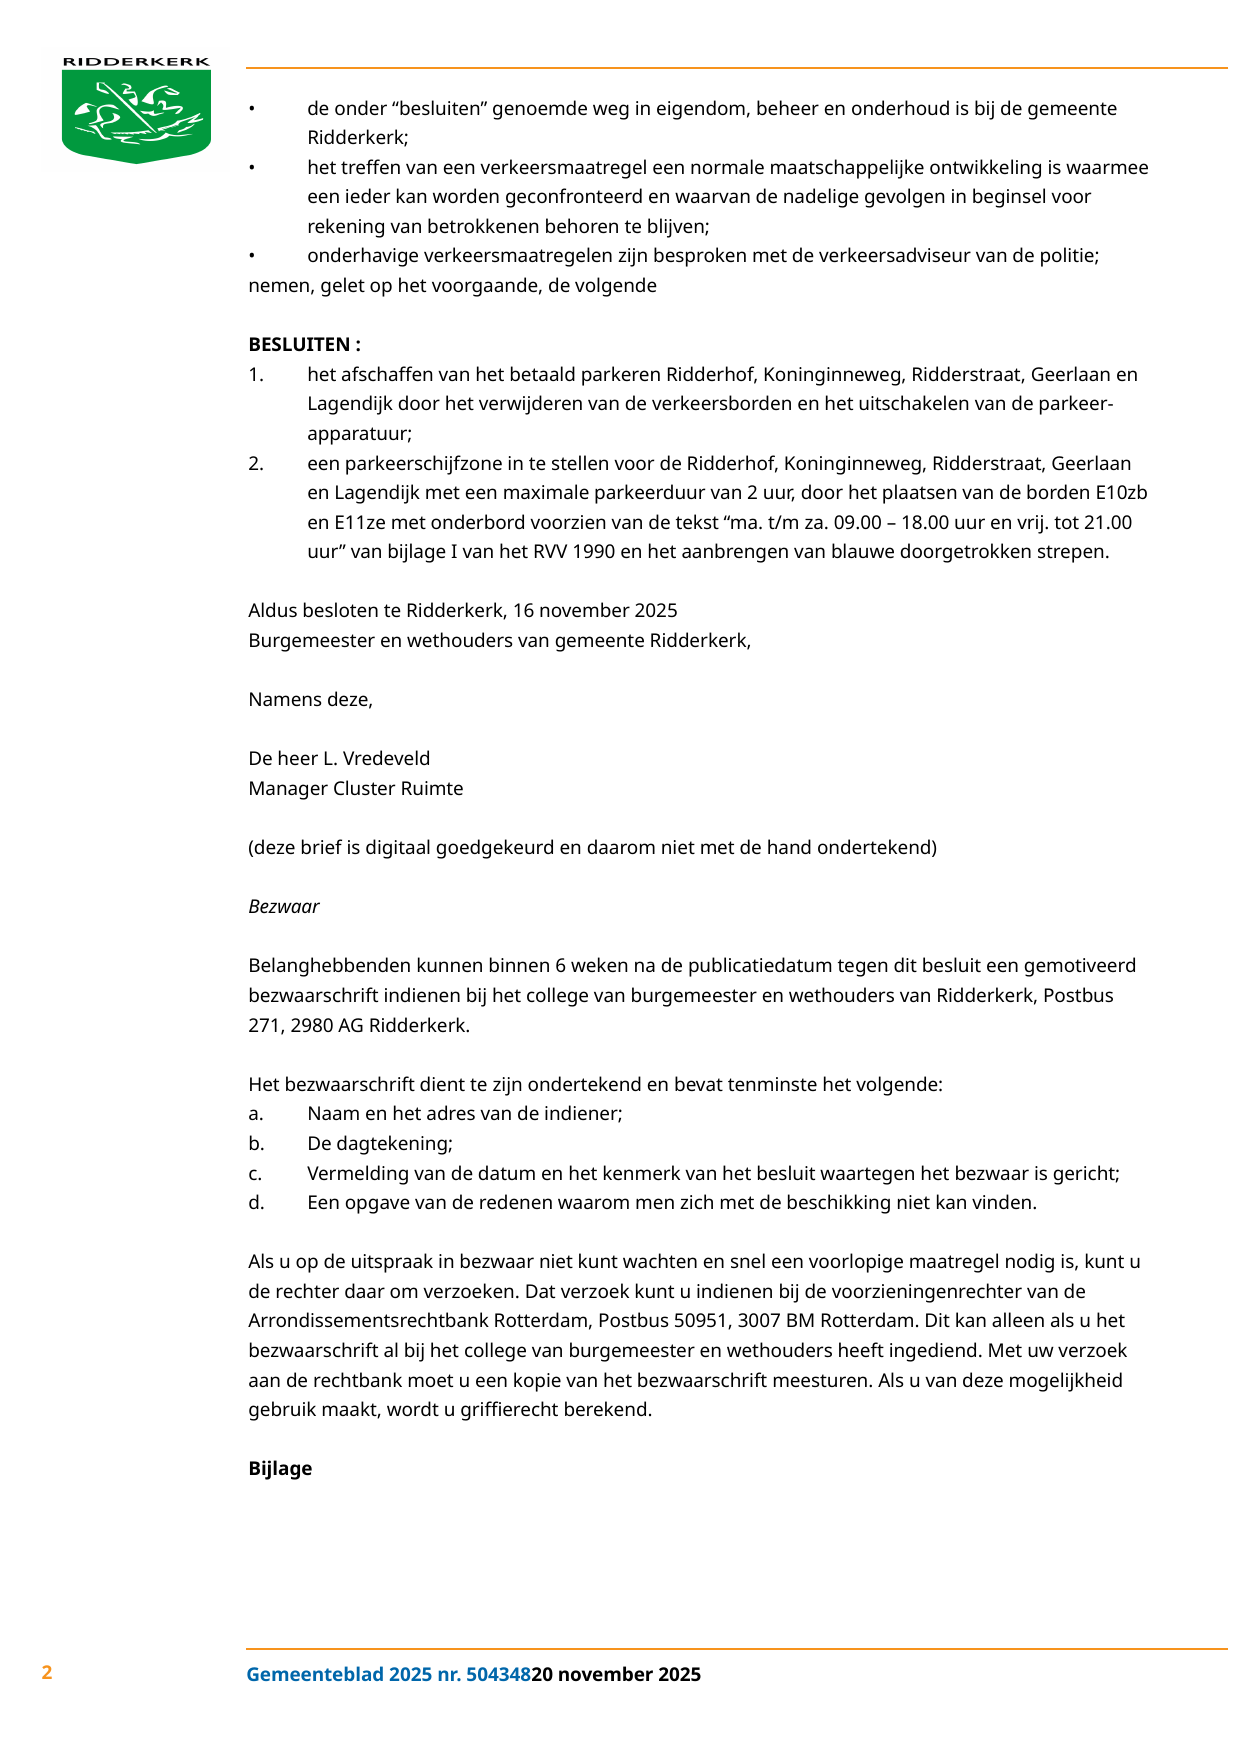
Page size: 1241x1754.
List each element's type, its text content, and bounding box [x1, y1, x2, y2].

list een parkeerschijfzone in te stellen voor de Ridderhof, Koninginneweg, Ridderstraat, Geerlaan en Lagendijk met een maximale parkeerduur van 2 uur, door het plaatsen van de borden E10zb en E11ze met onderbord voorzien van de tekst “ma. t/m za. 09.00 – 18.00 uur en vrij. tot 21.00 uur” van bijlage I van het RVV 1990 en het aanbrengen van blauwe doorgetrokken strepen. [248, 450, 1152, 564]
list het treffen van een verkeersmaatregel een normale maatschappelijke ontwikkeling is waarmee een ieder kan worden geconfronteerd en waarvan de nadelige gevolgen in beginsel voor rekening van betrokkenen behoren te blijven; [248, 154, 1152, 239]
list onderhavige verkeersmaatregelen zijn besproken met de verkeersadviseur van de politie; [248, 243, 1152, 268]
list De dagtekening; [248, 1130, 1152, 1156]
text Burgemeester en wethouders van gemeente Ridderkerk, [248, 627, 1152, 653]
text nemen, gelet op het voorgaande, de volgende [248, 272, 1152, 298]
picture [41, 47, 231, 172]
text Het bezwaarschrift dient te zijn ondertekend en bevat tenminste het volgende: [248, 1071, 1152, 1097]
text Namens deze, [248, 686, 1152, 712]
list de onder “besluiten” genoemde weg in eigendom, beheer en onderhoud is bij de gemeente Ridderkerk; [248, 95, 1152, 150]
list Een opgave van de redenen waarom men zich met de beschikking niet kan vinden. [248, 1189, 1152, 1215]
list Vermelding van de datum en het kenmerk van het besluit waartegen het bezwaar is gericht; [248, 1160, 1152, 1186]
text (deze brief is digitaal goedgekeurd en daarom niet met de hand ondertekend) [248, 834, 1152, 860]
text Belanghebbenden kunnen binnen 6 weken na de publicatiedatum tegen dit besluit een gemotiveerd bezwaarschrift indienen bij het college van burgemeester en wethouders van Ridderkerk, Postbus 271, 2980 AG Ridderkerk. [248, 953, 1152, 1038]
text BESLUITEN : [248, 331, 1152, 357]
text Als u op de uitspraak in bezwaar niet kunt wachten en snel een voorlopige maatregel nodig is, kunt u de rechter daar om verzoeken. Dat verzoek kunt u indienen bij de voorzieningenrechter van de Arrondissementsrechtbank Rotterdam, Postbus 50951, 3007 BM Rotterdam. Dit kan alleen als u het bezwaarschrift al bij het college van burgemeester en wethouders heeft ingediend. Met uw verzoek aan de rechtbank moet u een kopie van het bezwaarschrift meesturen. Als u van deze mogelijkheid gebruik maakt, wordt u griffierecht berekend. [248, 1248, 1152, 1422]
text Aldus besloten te Ridderkerk, 16 november 2025 [248, 598, 1152, 623]
list Naam en het adres van de indiener; [248, 1101, 1152, 1126]
text De heer L. Vredeveld [248, 746, 1152, 771]
text Bijlage [248, 1456, 1152, 1481]
list het afschaffen van het betaald parkeren Ridderhof, Koninginneweg, Ridderstraat, Geerlaan en Lagendijk door het verwijderen van de verkeersborden en het uitschakelen van de parkeer- apparatuur; [248, 361, 1152, 446]
text Manager Cluster Ruimte [248, 775, 1152, 801]
text Bezwaar [248, 893, 1152, 919]
